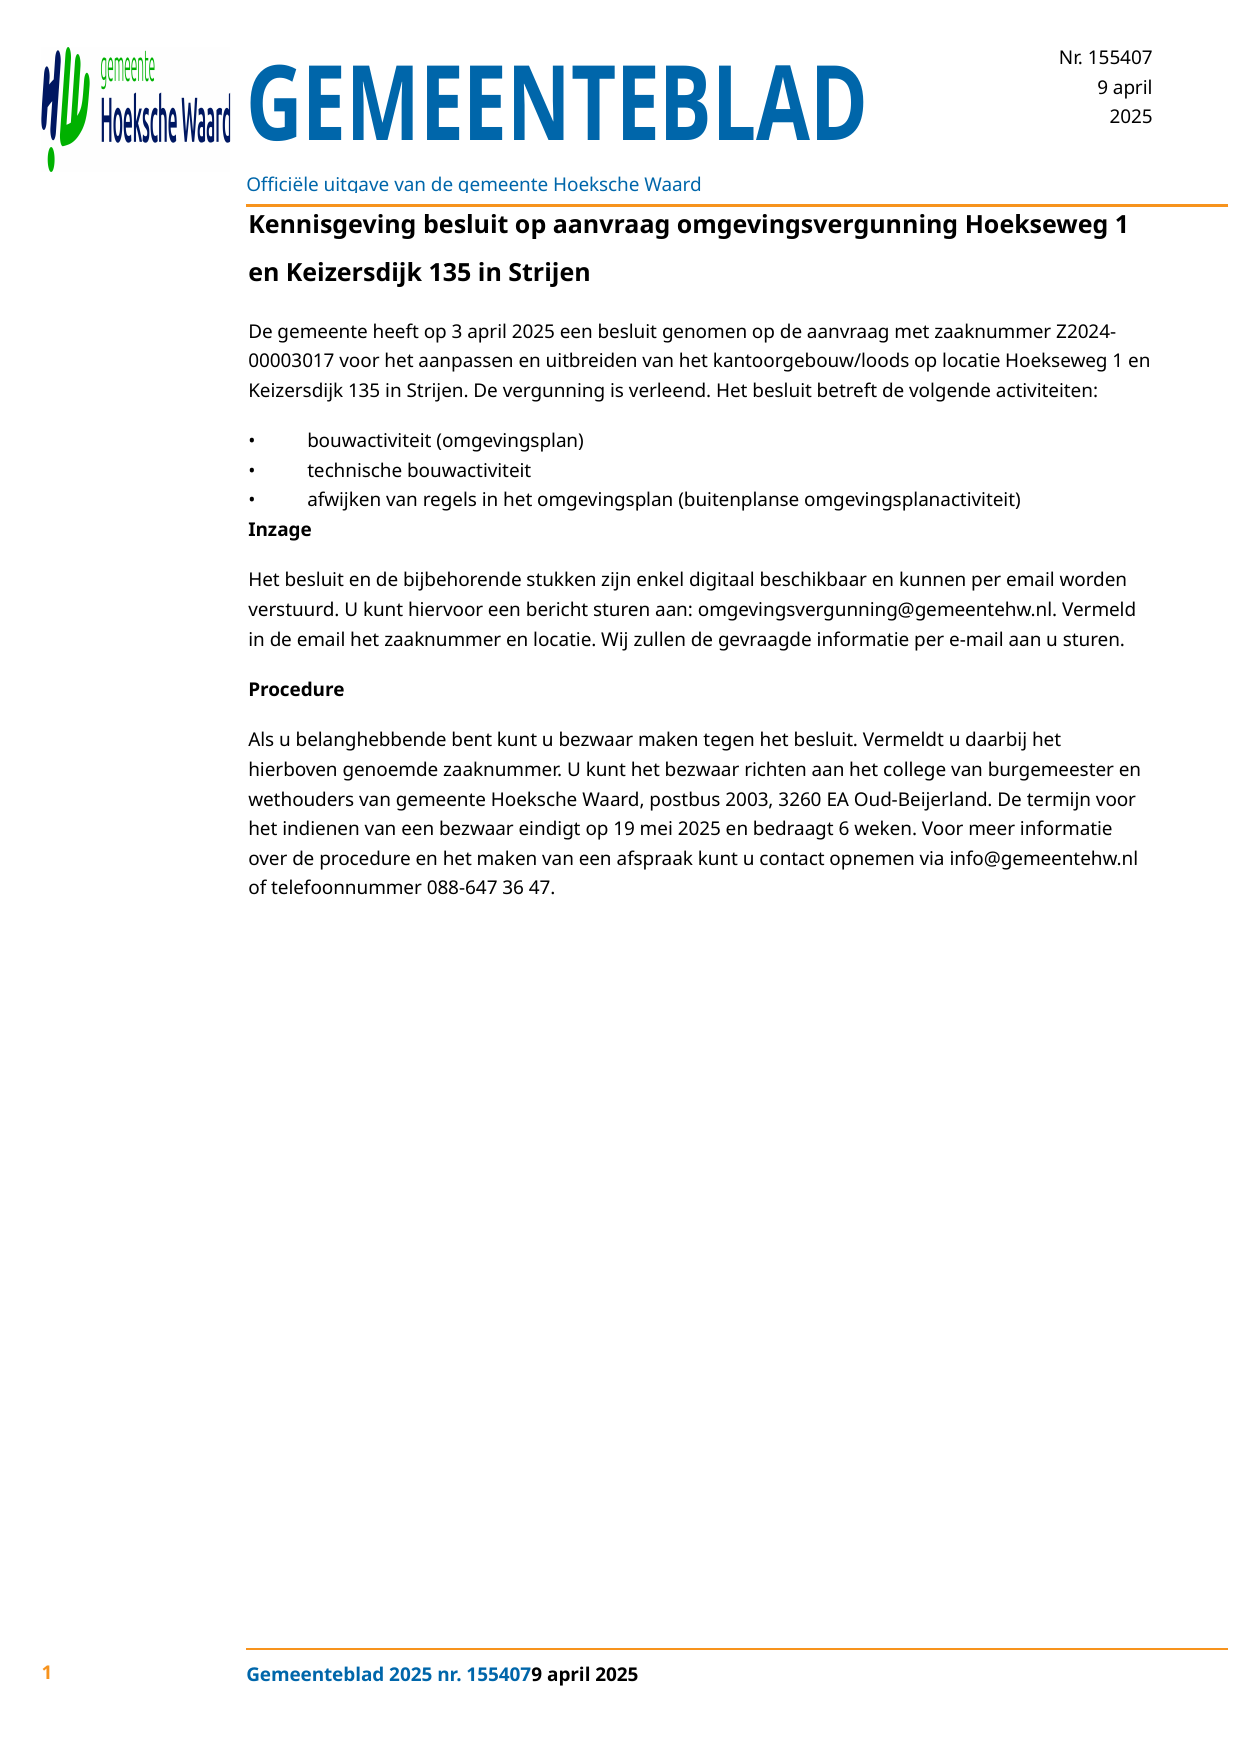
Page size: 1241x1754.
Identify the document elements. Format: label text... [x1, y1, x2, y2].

text Als u belanghebbende bent kunt u bezwaar maken tegen het besluit. Vermeldt u daarbij het hierboven genoemde zaaknummer. U kunt het bezwaar richten aan het college van burgemeester en wethouders van gemeente Hoeksche Waard, postbus 2003, 3260 EA Oud-Beijerland. De termijn voor het indienen van een bezwaar eindigt op 19 mei 2025 en bedraagt 6 weken. Voor meer informatie over de procedure en het maken van een afspraak kunt u contact opnemen via info@gemeentehw.nl of telefoonnummer 088-647 36 47. [248, 727, 1152, 900]
text Inzage [248, 516, 1152, 542]
text De gemeente heeft op 3 april 2025 een besluit genomen op de aanvraag met zaaknummer Z2024-00003017 voor het aanpassen en uitbreiden van het kantoorgebouw/loods op locatie Hoekseweg 1 en Keizersdijk 135 in Strijen. De vergunning is verleend. Het besluit betreft de volgende activiteiten: [248, 318, 1152, 403]
text Het besluit en de bijbehorende stukken zijn enkel digitaal beschikbaar en kunnen per email worden verstuurd. U kunt hiervoor een bericht sturen aan: omgevingsvergunning@gemeentehw.nl. Vermeld in de email het zaaknummer en locatie. Wij zullen de gevraagde informatie per e-mail aan u sturen. [248, 567, 1152, 652]
list afwijken van regels in het omgevingsplan (buitenplanse omgevingsplanactiviteit) [248, 487, 1152, 512]
text Procedure [248, 676, 1152, 702]
text Kennisgeving besluit op aanvraag omgevingsvergunning Hoekseweg 1 en Keizersdijk 135 in Strijen [248, 207, 1152, 288]
list bouwactiviteit (omgevingsplan) [248, 427, 1152, 453]
list technische bouwactiviteit [248, 457, 1152, 483]
picture [41, 47, 231, 172]
